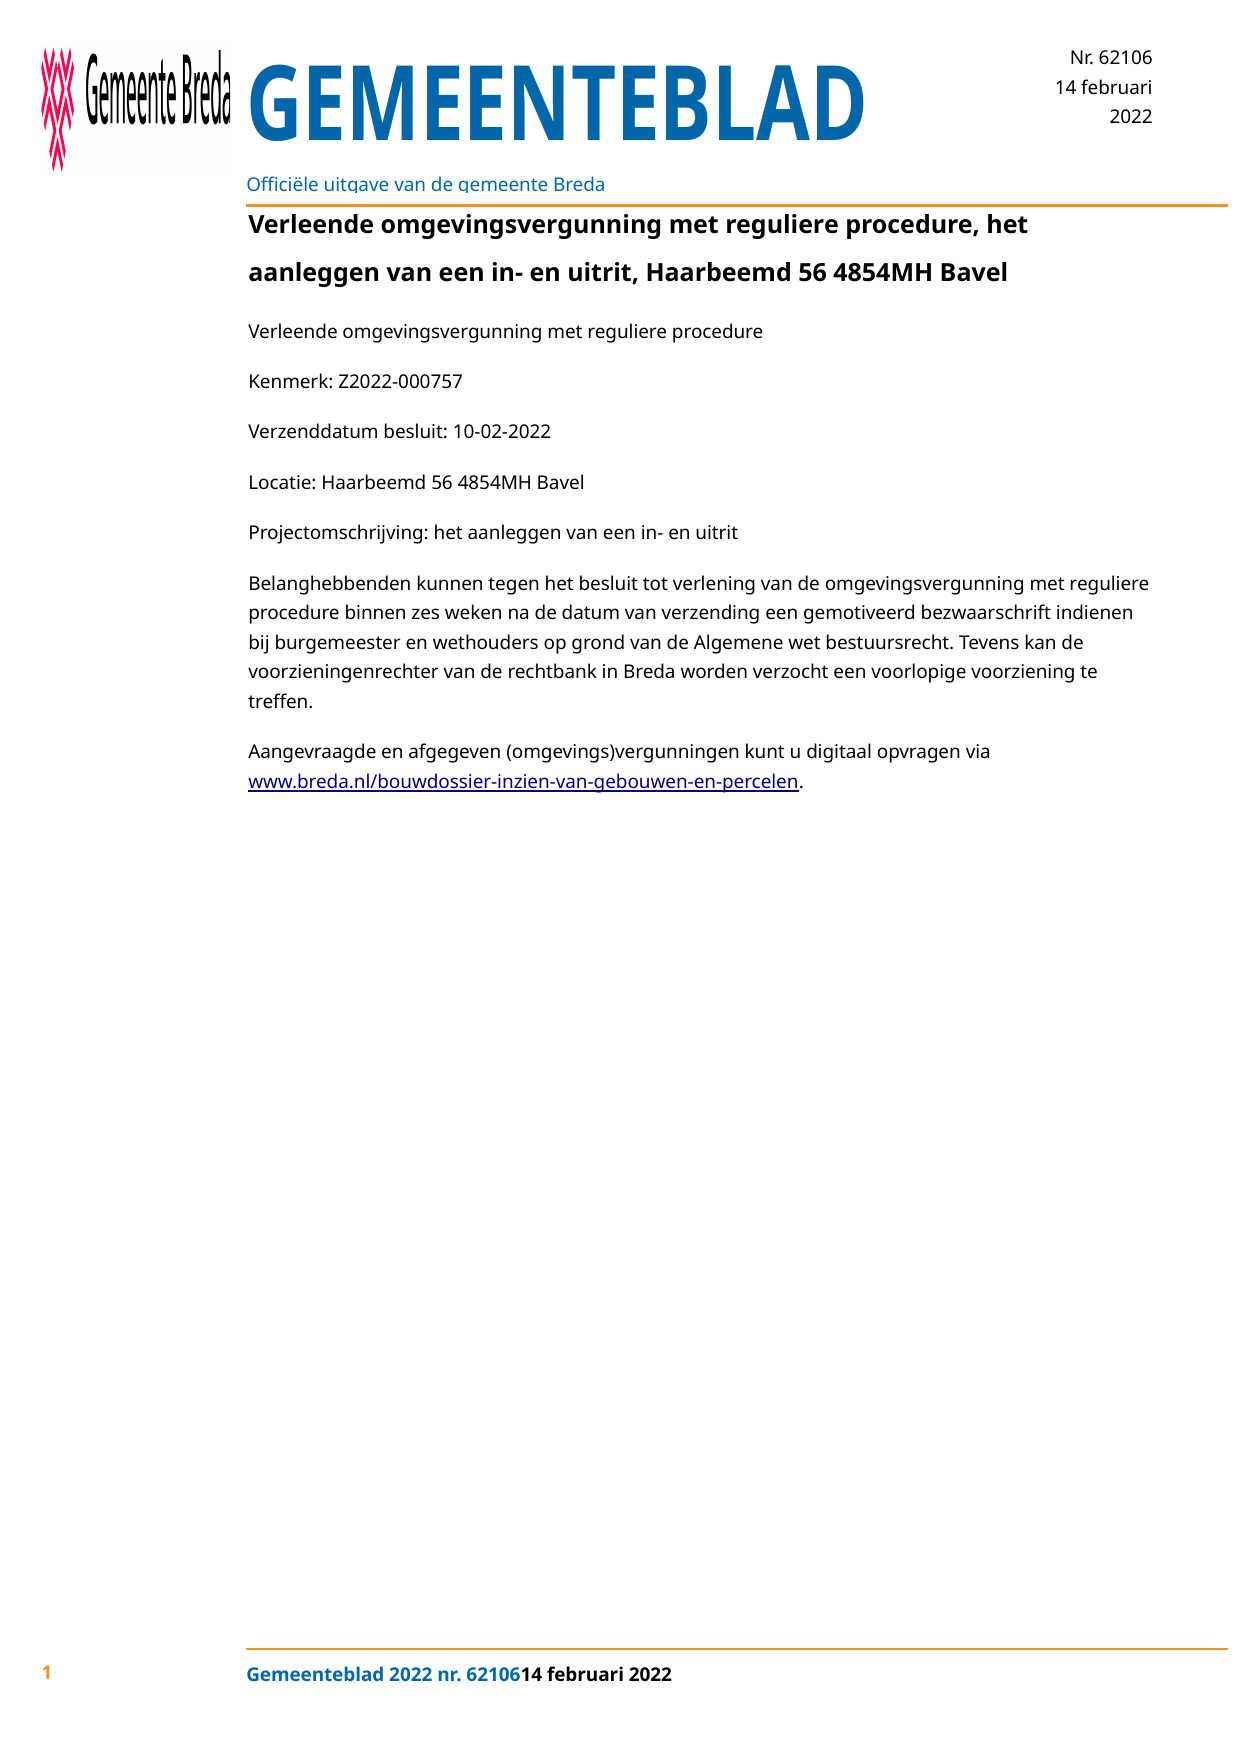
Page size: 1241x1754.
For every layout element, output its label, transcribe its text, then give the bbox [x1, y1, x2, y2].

text Verleende omgevingsvergunning met reguliere procedure [248, 318, 1152, 344]
text Projectomschrijving: het aanleggen van een in- en uitrit [248, 519, 1152, 545]
text Aangevraagde en afgegeven (omgevings)vergunningen kunt u digitaal opvragen via www.breda.nl/bouwdossier-inzien-van-gebouwen-en-percelen. [248, 739, 1152, 794]
text Kenmerk: Z2022-000757 [248, 368, 1152, 394]
text Belanghebbenden kunnen tegen het besluit tot verlening van de omgevingsvergunning met reguliere procedure binnen zes weken na de datum van verzending een gemotiveerd bezwaarschrift indienen bij burgemeester en wethouders op grond van de Algemene wet bestuursrecht. Tevens kan de voorzieningenrechter van de rechtbank in Breda worden verzocht een voorlopige voorziening te treffen. [248, 570, 1152, 714]
text Verzenddatum besluit: 10-02-2022 [248, 419, 1152, 444]
text Locatie: Haarbeemd 56 4854MH Bavel [248, 469, 1152, 495]
text Verleende omgevingsvergunning met reguliere procedure, het aanleggen van een in- en uitrit, Haarbeemd 56 4854MH Bavel [248, 207, 1152, 288]
picture [41, 47, 231, 172]
